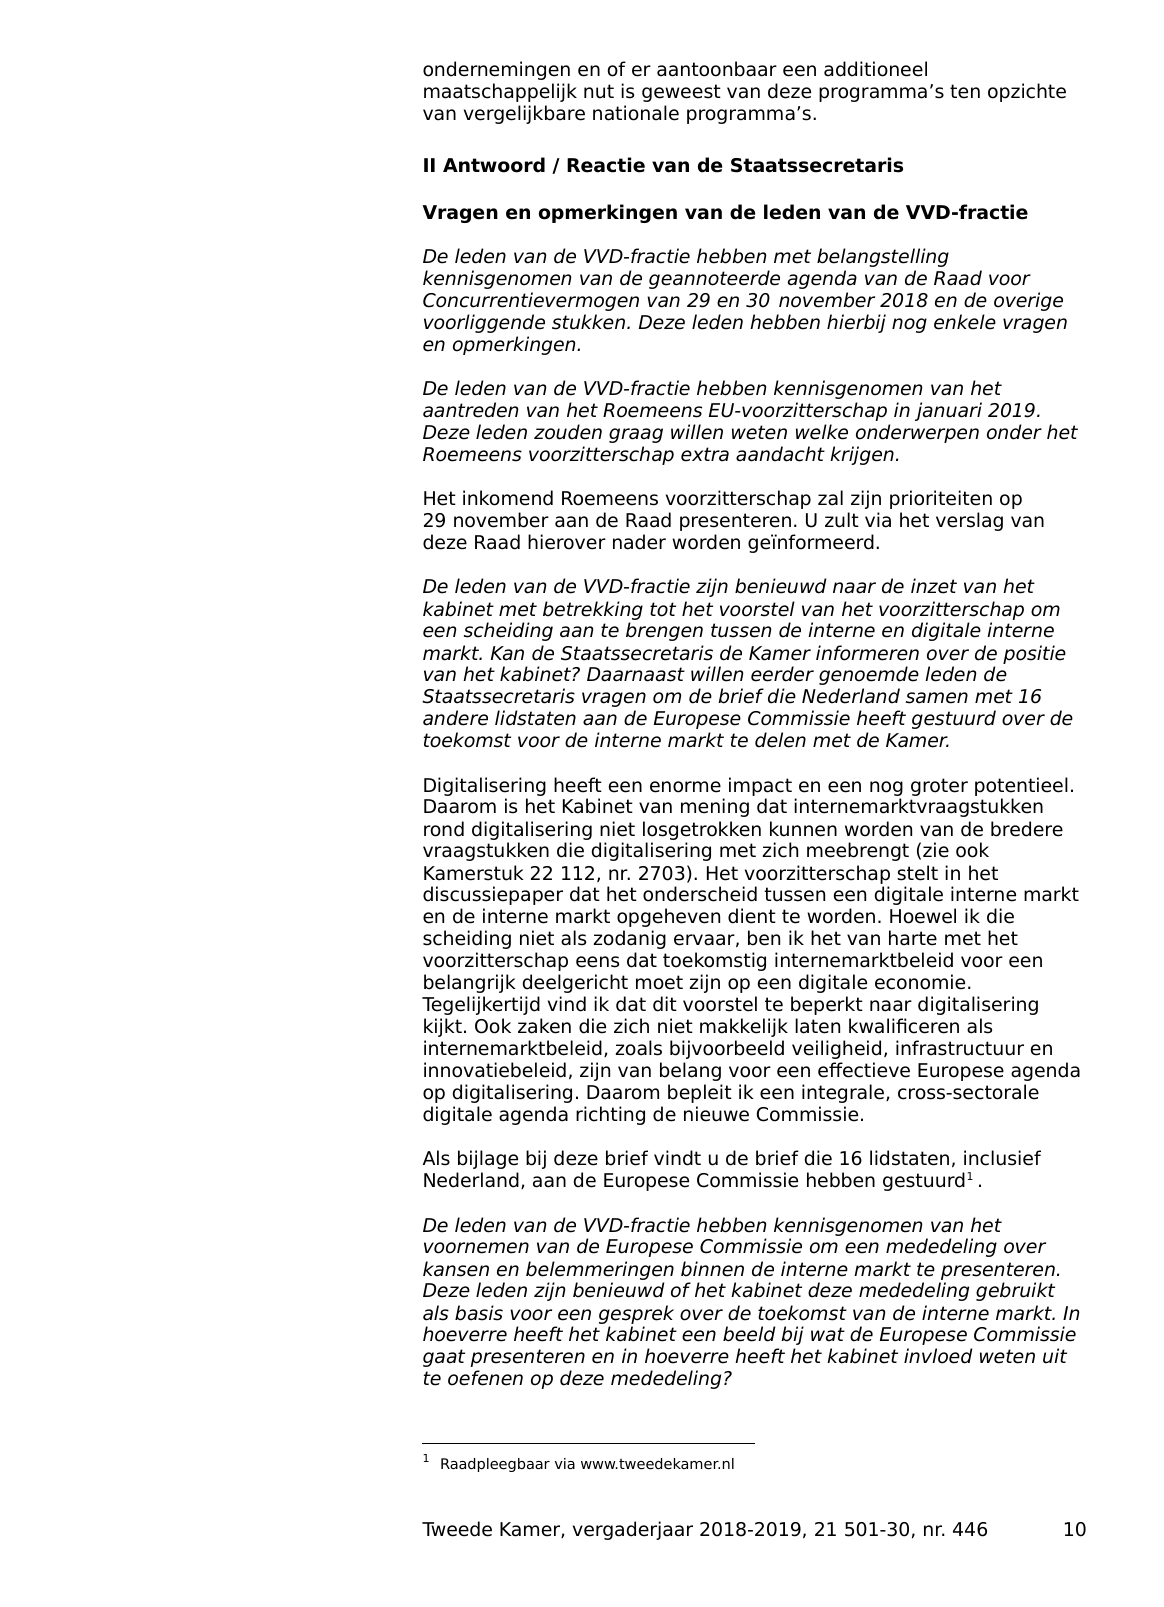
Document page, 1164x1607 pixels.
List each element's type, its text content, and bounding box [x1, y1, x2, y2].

text De leden van de VVD-fractie hebben met belangstelling kennisgenomen van de geannoteerde agenda van de Raad voor Concurrentievermogen van 29 en 30 november 2018 en de overige voorliggende stukken. Deze leden hebben hierbij nog enkele vragen en opmerkingen. [422, 246, 1087, 356]
text Als bijlage bij deze brief vindt u de brief die 16 lidstaten, inclusief Nederland, aan de Europese Commissie hebben gestuurd. [422, 1148, 1087, 1192]
text ondernemingen en of er aantoonbaar een additioneel maatschappelijk nut is geweest van deze programma’s ten opzichte van vergelijkbare nationale programma’s. [422, 59, 1087, 125]
text De leden van de VVD-fractie zijn benieuwd naar de inzet van het kabinet met betrekking tot het voorstel van het voorzitterschap om een scheiding aan te brengen tussen de interne en digitale interne markt. Kan de Staatssecretaris de Kamer informeren over de positie van het kabinet? Daarnaast willen eerder genoemde leden de Staatssecretaris vragen om de brief die Nederland samen met 16 andere lidstaten aan de Europese Commissie heeft gestuurd over de toekomst voor de interne markt te delen met de Kamer. [422, 576, 1087, 752]
text Digitalisering heeft een enorme impact en een nog groter potentieel. Daarom is het Kabinet van mening dat internemarktvraagstukken rond digitalisering niet losgetrokken kunnen worden van de bredere vraagstukken die digitalisering met zich meebrengt (zie ook Kamerstuk 22 112, nr. 2703). Het voorzitterschap stelt in het discussiepaper dat het onderscheid tussen een digitale interne markt en de interne markt opgeheven dient te worden. Hoewel ik die scheiding niet als zodanig ervaar, ben ik het van harte met het voorzitterschap eens dat toekomstig internemarktbeleid voor een belangrijk deelgericht moet zijn op een digitale economie. Tegelijkertijd vind ik dat dit voorstel te beperkt naar digitalisering kijkt. Ook zaken die zich niet makkelijk laten kwalificeren als internemarktbeleid, zoals bijvoorbeeld veiligheid, infrastructuur en innovatiebeleid, zijn van belang voor een effectieve Europese agenda op digitalisering. Daarom bepleit ik een integrale, cross-sectorale digitale agenda richting de nieuwe Commissie. [422, 774, 1087, 1126]
text De leden van de VVD-fractie hebben kennisgenomen van het voornemen van de Europese Commissie om een mededeling over kansen en belemmeringen binnen de interne markt te presenteren. Deze leden zijn benieuwd of het kabinet deze mededeling gebruikt als basis voor een gesprek over de toekomst van de interne markt. In hoeverre heeft het kabinet een beeld bij wat de Europese Commissie gaat presenteren en in hoeverre heeft het kabinet invloed weten uit te oefenen op deze mededeling? [422, 1214, 1087, 1390]
text De leden van de VVD-fractie hebben kennisgenomen van het aantreden van het Roemeens EU-voorzitterschap in januari 2019. Deze leden zouden graag willen weten welke onderwerpen onder het Roemeens voorzitterschap extra aandacht krijgen. [422, 378, 1087, 466]
subtitle Vragen en opmerkingen van de leden van de VVD-fractie [422, 202, 1087, 224]
text Het inkomend Roemeens voorzitterschap zal zijn prioriteiten op 29 november aan de Raad presenteren. U zult via het verslag van deze Raad hierover nader worden geïnformeerd. [422, 488, 1087, 554]
subtitle II Antwoord / Reactie van de Staatssecretaris [422, 155, 1087, 177]
text Raadpleegbaar via www.tweedekamer.nl [422, 1452, 1087, 1474]
